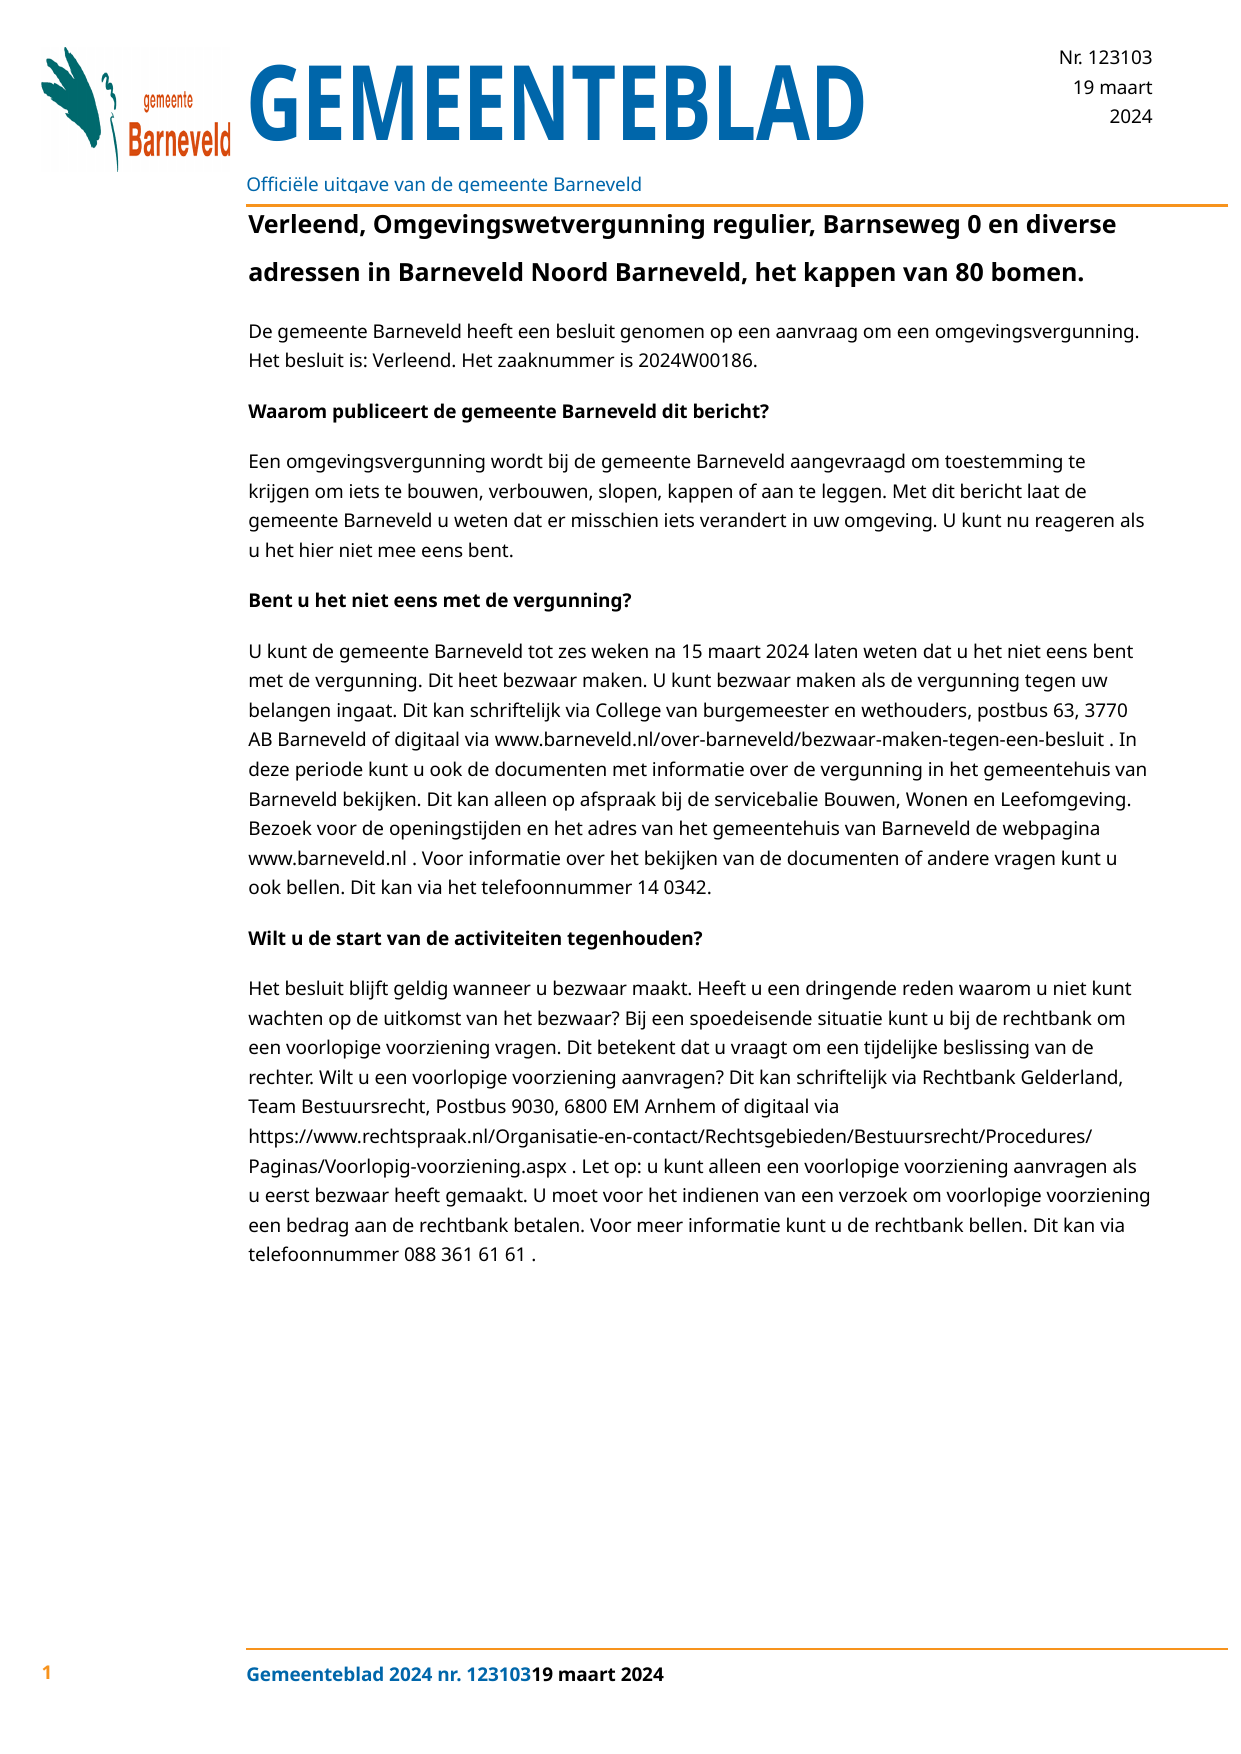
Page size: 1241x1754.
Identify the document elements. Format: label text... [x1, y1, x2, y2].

text Het besluit blijft geldig wanneer u bezwaar maakt. Heeft u een dringende reden waarom u niet kunt wachten op de uitkomst van het bezwaar? Bij een spoedeisende situatie kunt u bij de rechtbank om een voorlopige voorziening vragen. Dit betekent dat u vraagt om een tijdelijke beslissing van de rechter. Wilt u een voorlopige voorziening aanvragen? Dit kan schriftelijk via Rechtbank Gelderland, Team Bestuursrecht, Postbus 9030, 6800 EM Arnhem of digitaal via https://www.rechtspraak.nl/Organisatie-en-contact/Rechtsgebieden/Bestuursrecht/Procedures/Paginas/Voorlopig-voorziening.aspx . Let op: u kunt alleen een voorlopige voorziening aanvragen als u eerst bezwaar heeft gemaakt. U moet voor het indienen van een verzoek om voorlopige voorziening een bedrag aan de rechtbank betalen. Voor meer informatie kunt u de rechtbank bellen. Dit kan via telefoonnummer 088 361 61 61 . [248, 975, 1152, 1267]
text Wilt u de start van de activiteiten tegenhouden? [248, 925, 1152, 951]
text Een omgevingsvergunning wordt bij de gemeente Barneveld aangevraagd om toestemming te krijgen om iets te bouwen, verbouwen, slopen, kappen of aan te leggen. Met dit bericht laat de gemeente Barneveld u weten dat er misschien iets verandert in uw omgeving. U kunt nu reageren als u het hier niet mee eens bent. [248, 448, 1152, 563]
text De gemeente Barneveld heeft een besluit genomen op een aanvraag om een omgevingsvergunning. Het besluit is: Verleend. Het zaaknummer is 2024W00186. [248, 318, 1152, 373]
text Bent u het niet eens met de vergunning? [248, 587, 1152, 613]
text Verleend, Omgevingswetvergunning regulier, Barnseweg 0 en diverse adressen in Barneveld Noord Barneveld, het kappen van 80 bomen. [248, 207, 1152, 288]
text Waarom publiceert de gemeente Barneveld dit bericht? [248, 398, 1152, 424]
picture [41, 47, 231, 172]
text U kunt de gemeente Barneveld tot zes weken na 15 maart 2024 laten weten dat u het niet eens bent met de vergunning. Dit heet bezwaar maken. U kunt bezwaar maken als de vergunning tegen uw belangen ingaat. Dit kan schriftelijk via College van burgemeester en wethouders, postbus 63, 3770 AB Barneveld of digitaal via www.barneveld.nl/over-barneveld/bezwaar-maken-tegen-een-besluit . In deze periode kunt u ook de documenten met informatie over de vergunning in het gemeentehuis van Barneveld bekijken. Dit kan alleen op afspraak bij de servicebalie Bouwen, Wonen en Leefomgeving. Bezoek voor de openingstijden en het adres van het gemeentehuis van Barneveld de webpagina www.barneveld.nl . Voor informatie over het bekijken van de documenten of andere vragen kunt u ook bellen. Dit kan via het telefoonnummer 14 0342. [248, 638, 1152, 900]
